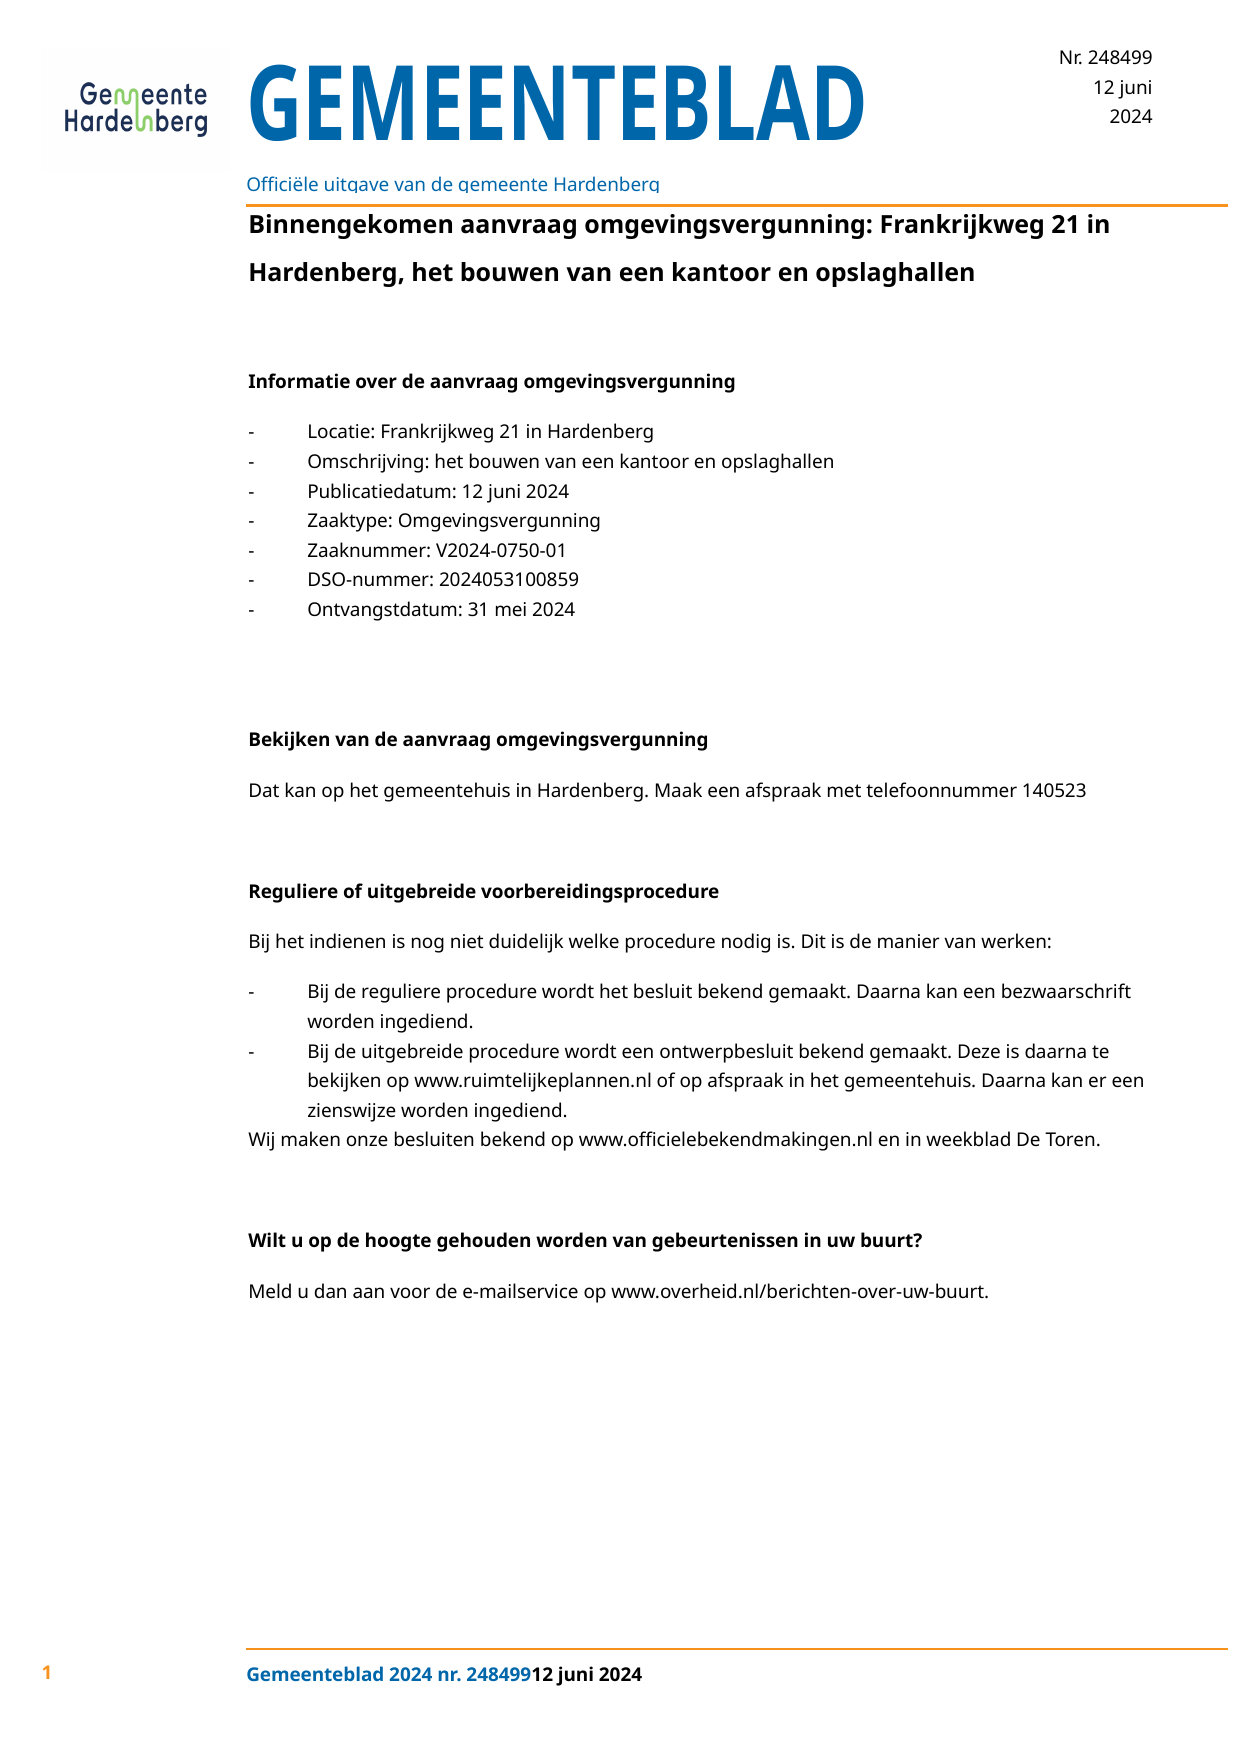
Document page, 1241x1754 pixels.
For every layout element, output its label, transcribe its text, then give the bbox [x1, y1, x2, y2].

list Zaaknummer: V2024-0750-01 [248, 537, 1152, 563]
list Omschrijving: het bouwen van een kantoor en opslaghallen [248, 448, 1152, 474]
text Wilt u op de hoogte gehouden worden van gebeurtenissen in uw buurt? [248, 1227, 1152, 1253]
text Reguliere of uitgebreide voorbereidingsprocedure [248, 878, 1152, 904]
picture [41, 47, 231, 172]
list DSO-nummer: 2024053100859 [248, 567, 1152, 592]
list Locatie: Frankrijkweg 21 in Hardenberg [248, 419, 1152, 444]
text Wij maken onze besluiten bekend op www.officielebekendmakingen.nl en in weekblad De Toren. [248, 1127, 1152, 1152]
list Publicatiedatum: 12 juni 2024 [248, 478, 1152, 504]
text Informatie over de aanvraag omgevingsvergunning [248, 368, 1152, 394]
list Ontvangstdatum: 31 mei 2024 [248, 596, 1152, 622]
text Binnengekomen aanvraag omgevingsvergunning: Frankrijkweg 21 in Hardenberg, het bouwen van een kantoor en opslaghallen [248, 207, 1152, 288]
list Bij de uitgebreide procedure wordt een ontwerpbesluit bekend gemaakt. Deze is daarna te bekijken op www.ruimtelijkeplannen.nl of op afspraak in het gemeentehuis. Daarna kan er een zienswijze worden ingediend. [248, 1038, 1152, 1123]
list Bij de reguliere procedure wordt het besluit bekend gemaakt. Daarna kan een bezwaarschrift worden ingediend. [248, 979, 1152, 1034]
text Meld u dan aan voor de e-mailservice op www.overheid.nl/berichten-over-uw-buurt. [248, 1278, 1152, 1304]
text Bij het indienen is nog niet duidelijk welke procedure nodig is. Dit is de manier van werken: [248, 928, 1152, 954]
list Zaaktype: Omgevingsvergunning [248, 507, 1152, 533]
text Dat kan op het gemeentehuis in Hardenberg. Maak een afspraak met telefoonnummer 140523 [248, 777, 1152, 803]
text Bekijken van de aanvraag omgevingsvergunning [248, 727, 1152, 752]
